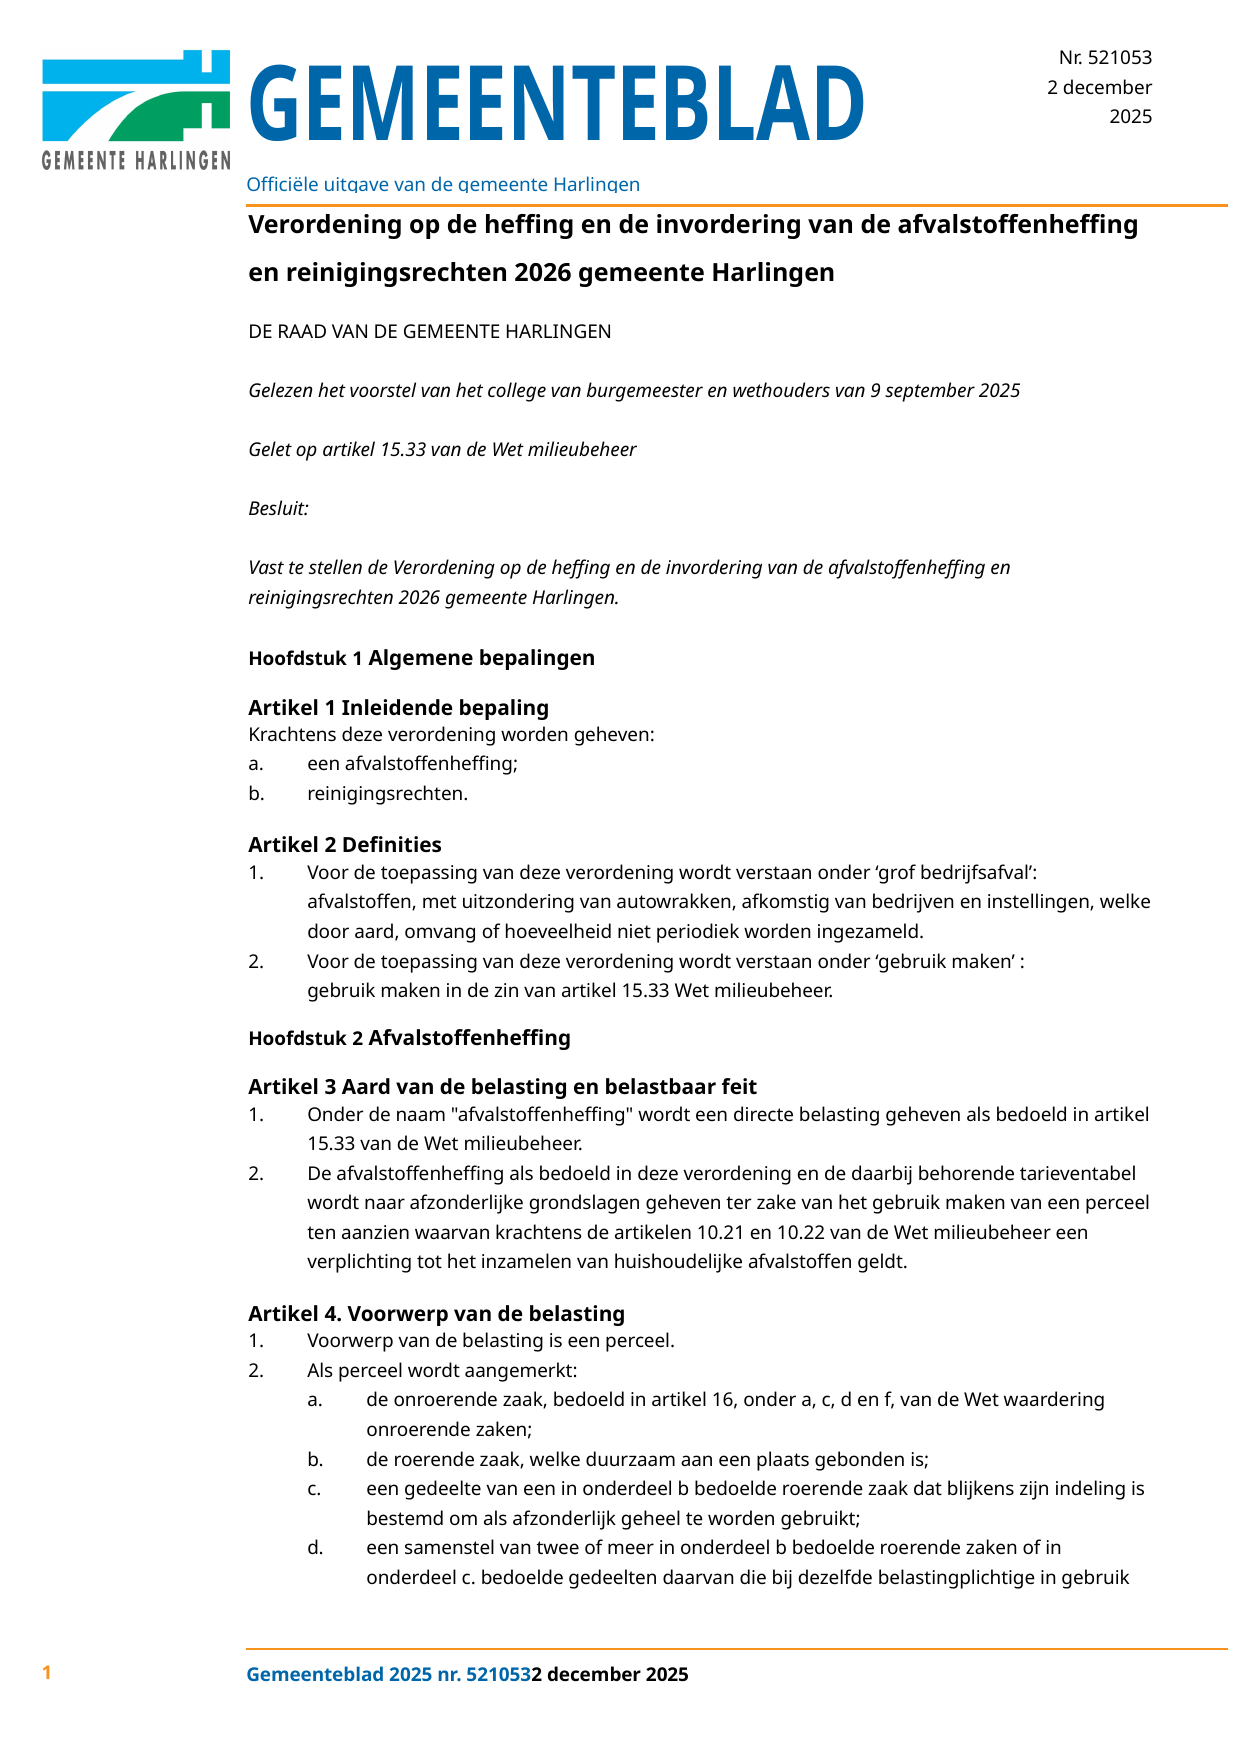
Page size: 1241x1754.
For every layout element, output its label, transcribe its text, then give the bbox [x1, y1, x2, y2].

text Hoofdstuk 1 Algemene bepalingen [248, 643, 1152, 672]
text Krachtens deze verordening worden geheven: [248, 721, 1152, 747]
list Voorwerp van de belasting is een perceel. [248, 1327, 1152, 1353]
text Hoofdstuk 2 Afvalstoffenheffing [248, 1023, 1152, 1051]
list De afvalstoffenheffing als bedoeld in deze verordening en de daarbij behorende tarieventabel wordt naar afzonderlijke grondslagen geheven ter zake van het gebruik maken van een perceel ten aanzien waarvan krachtens de artikelen 10.21 en 10.22 van de Wet milieubeheer een verplichting tot het inzamelen van huishoudelijke afvalstoffen geldt. [248, 1160, 1152, 1274]
list reinigingsrechten. [248, 780, 1152, 806]
text DE RAAD VAN DE GEMEENTE HARLINGEN [248, 318, 1152, 344]
text Gelet op artikel 15.33 van de Wet milieubeheer [248, 436, 1152, 462]
list Als perceel wordt aangemerkt: [248, 1357, 1152, 1383]
list Voor de toepassing van deze verordening wordt verstaan onder ‘grof bedrijfsafval’: afvalstoffen, met uitzondering van autowrakken, afkomstig van bedrijven en instellingen, welke door aard, omvang of hoeveelheid niet periodiek worden ingezameld. [248, 859, 1152, 944]
picture [41, 47, 231, 172]
list een gedeelte van een in onderdeel b bedoelde roerende zaak dat blijkens zijn indeling is bestemd om als afzonderlijk geheel te worden gebruikt; [307, 1475, 1152, 1531]
list de roerende zaak, welke duurzaam aan een plaats gebonden is; [307, 1446, 1152, 1472]
list de onroerende zaak, bedoeld in artikel 16, onder a, c, d en f, van de Wet waardering onroerende zaken; [307, 1387, 1152, 1442]
text Artikel 2 Definities [248, 831, 1152, 859]
text Artikel 1 Inleidende bepaling [248, 693, 1152, 721]
list Onder de naam "afvalstoffenheffing" wordt een directe belasting geheven als bedoeld in artikel 15.33 van de Wet milieubeheer. [248, 1101, 1152, 1156]
list een afvalstoffenheffing; [248, 751, 1152, 776]
text Artikel 3 Aard van de belasting en belastbaar feit [248, 1072, 1152, 1101]
text Besluit: [248, 495, 1152, 521]
list een samenstel van twee of meer in onderdeel b bedoelde roerende zaken of in onderdeel c. bedoelde gedeelten daarvan die bij dezelfde belastingplichtige in gebruik [307, 1534, 1152, 1590]
list gebruik maken in de zin van artikel 15.33 Wet milieubeheer. [248, 977, 1152, 1003]
list Voor de toepassing van deze verordening wordt verstaan onder ‘gebruik maken’ : [248, 948, 1152, 973]
text Gelezen het voorstel van het college van burgemeester en wethouders van 9 september 2025 [248, 377, 1152, 403]
text Verordening op de heffing en de invordering van de afvalstoffenheffing en reinigingsrechten 2026 gemeente Harlingen [248, 207, 1152, 288]
text Vast te stellen de Verordening op de heffing en de invordering van de afvalstoffenheffing en reinigingsrechten 2026 gemeente Harlingen. [248, 554, 1152, 610]
text Artikel 4. Voorwerp van de belasting [248, 1299, 1152, 1327]
